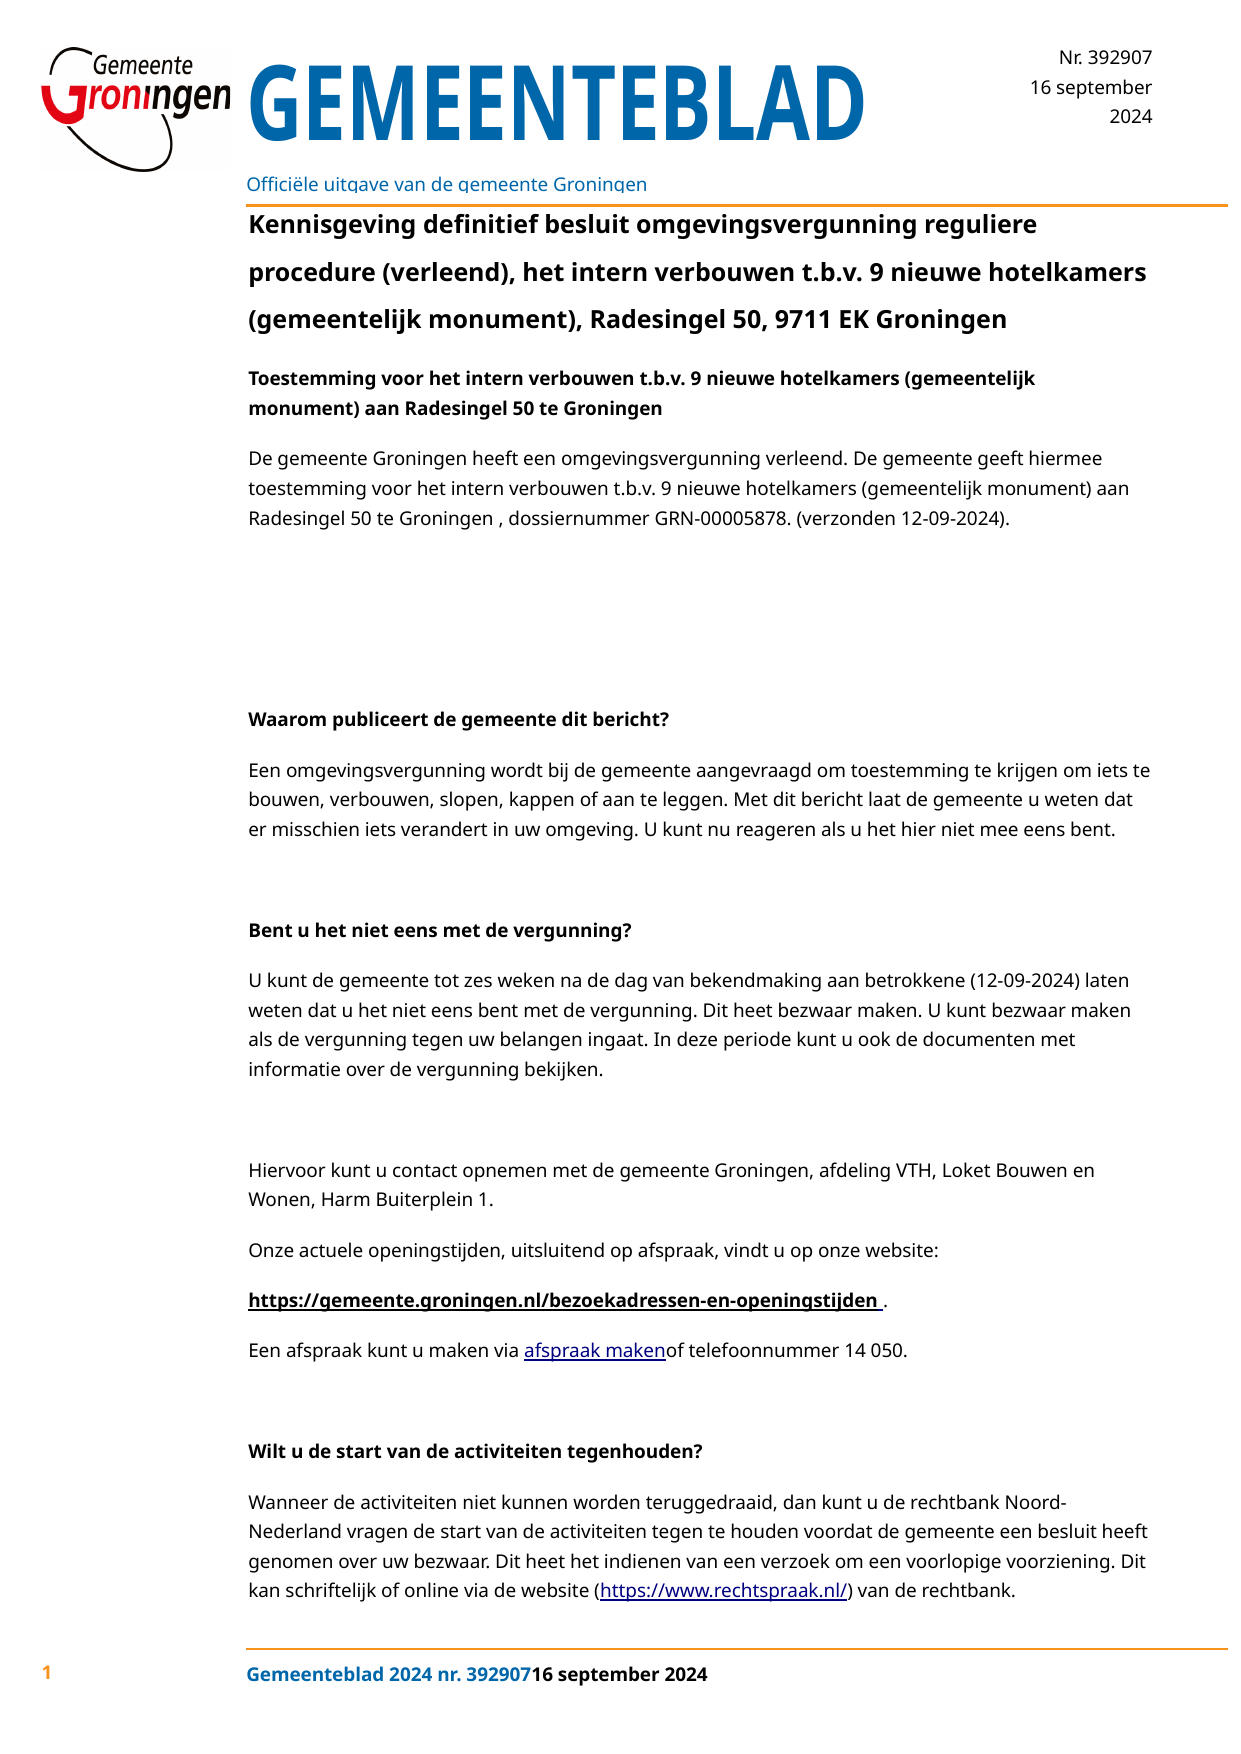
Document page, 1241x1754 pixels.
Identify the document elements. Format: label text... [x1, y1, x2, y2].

text De gemeente Groningen heeft een omgevingsvergunning verleend. De gemeente geeft hiermee toestemming voor het intern verbouwen t.b.v. 9 nieuwe hotelkamers (gemeentelijk monument) aan Radesingel 50 te Groningen , dossiernummer GRN-00005878. (verzonden 12-09-2024). [248, 446, 1152, 530]
text Wilt u de start van de activiteiten tegenhouden? [248, 1438, 1152, 1464]
text Een afspraak kunt u maken via afspraak makenof telefoonnummer 14 050. [248, 1338, 1152, 1363]
text Kennisgeving definitief besluit omgevingsvergunning reguliere procedure (verleend), het intern verbouwen t.b.v. 9 nieuwe hotelkamers (gemeentelijk monument), Radesingel 50, 9711 EK Groningen [248, 207, 1152, 336]
text https://gemeente.groningen.nl/bezoekadressen-en-openingstijden . [248, 1287, 1152, 1313]
text Onze actuele openingstijden, uitsluitend op afspraak, vindt u op onze website: [248, 1237, 1152, 1262]
text Hiervoor kunt u contact opnemen met de gemeente Groningen, afdeling VTH, Loket Bouwen en Wonen, Harm Buiterplein 1. [248, 1157, 1152, 1212]
text Bent u het niet eens met de vergunning? [248, 917, 1152, 942]
text Een omgevingsvergunning wordt bij de gemeente aangevraagd om toestemming te krijgen om iets te bouwen, verbouwen, slopen, kappen of aan te leggen. Met dit bericht laat de gemeente u weten dat er misschien iets verandert in uw omgeving. U kunt nu reageren als u het hier niet mee eens bent. [248, 757, 1152, 842]
text Wanneer de activiteiten niet kunnen worden teruggedraaid, dan kunt u de rechtbank Noord-Nederland vragen de start van de activiteiten tegen te houden voordat de gemeente een besluit heeft genomen over uw bezwaar. Dit heet het indienen van een verzoek om een voorlopige voorziening. Dit kan schriftelijk of online via de website (https://www.rechtspraak.nl/) van de rechtbank. [248, 1489, 1152, 1603]
text U kunt de gemeente tot zes weken na de dag van bekendmaking aan betrokkene (12-09-2024) laten weten dat u het niet eens bent met de vergunning. Dit heet bezwaar maken. U kunt bezwaar maken als de vergunning tegen uw belangen ingaat. In deze periode kunt u ook de documenten met informatie over de vergunning bekijken. [248, 967, 1152, 1082]
picture [41, 47, 231, 172]
text Toestemming voor het intern verbouwen t.b.v. 9 nieuwe hotelkamers (gemeentelijk monument) aan Radesingel 50 te Groningen [248, 366, 1152, 421]
text Waarom publiceert de gemeente dit bericht? [248, 706, 1152, 732]
